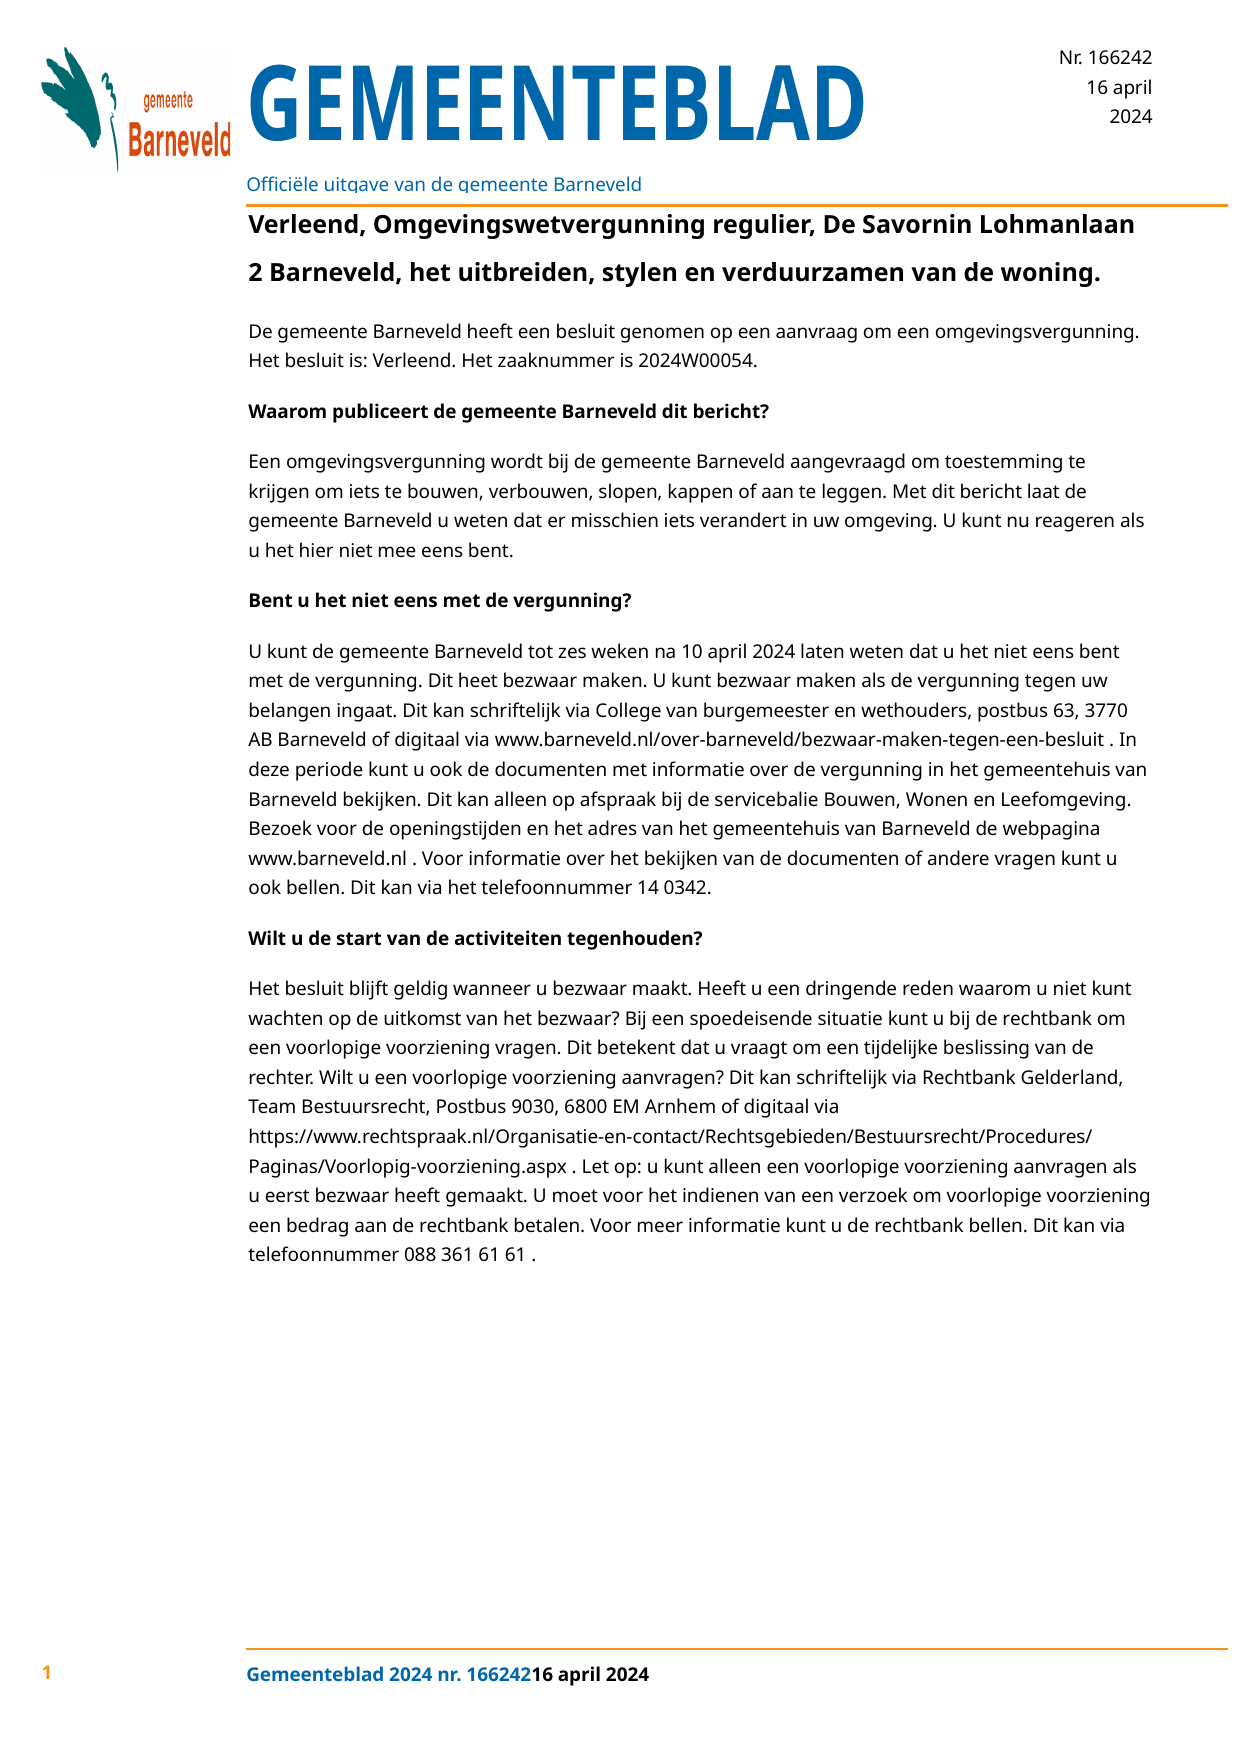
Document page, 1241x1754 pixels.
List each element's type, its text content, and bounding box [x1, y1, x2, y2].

text Bent u het niet eens met de vergunning? [248, 587, 1152, 613]
text Verleend, Omgevingswetvergunning regulier, De Savornin Lohmanlaan 2 Barneveld, het uitbreiden, stylen en verduurzamen van de woning. [248, 207, 1152, 288]
text Het besluit blijft geldig wanneer u bezwaar maakt. Heeft u een dringende reden waarom u niet kunt wachten op de uitkomst van het bezwaar? Bij een spoedeisende situatie kunt u bij de rechtbank om een voorlopige voorziening vragen. Dit betekent dat u vraagt om een tijdelijke beslissing van de rechter. Wilt u een voorlopige voorziening aanvragen? Dit kan schriftelijk via Rechtbank Gelderland, Team Bestuursrecht, Postbus 9030, 6800 EM Arnhem of digitaal via https://www.rechtspraak.nl/Organisatie-en-contact/Rechtsgebieden/Bestuursrecht/Procedures/Paginas/Voorlopig-voorziening.aspx . Let op: u kunt alleen een voorlopige voorziening aanvragen als u eerst bezwaar heeft gemaakt. U moet voor het indienen van een verzoek om voorlopige voorziening een bedrag aan de rechtbank betalen. Voor meer informatie kunt u de rechtbank bellen. Dit kan via telefoonnummer 088 361 61 61 . [248, 975, 1152, 1267]
text Wilt u de start van de activiteiten tegenhouden? [248, 925, 1152, 951]
text Waarom publiceert de gemeente Barneveld dit bericht? [248, 398, 1152, 424]
text U kunt de gemeente Barneveld tot zes weken na 10 april 2024 laten weten dat u het niet eens bent met de vergunning. Dit heet bezwaar maken. U kunt bezwaar maken als de vergunning tegen uw belangen ingaat. Dit kan schriftelijk via College van burgemeester en wethouders, postbus 63, 3770 AB Barneveld of digitaal via www.barneveld.nl/over-barneveld/bezwaar-maken-tegen-een-besluit . In deze periode kunt u ook de documenten met informatie over de vergunning in het gemeentehuis van Barneveld bekijken. Dit kan alleen op afspraak bij de servicebalie Bouwen, Wonen en Leefomgeving. Bezoek voor de openingstijden en het adres van het gemeentehuis van Barneveld de webpagina www.barneveld.nl . Voor informatie over het bekijken van de documenten of andere vragen kunt u ook bellen. Dit kan via het telefoonnummer 14 0342. [248, 638, 1152, 900]
text Een omgevingsvergunning wordt bij de gemeente Barneveld aangevraagd om toestemming te krijgen om iets te bouwen, verbouwen, slopen, kappen of aan te leggen. Met dit bericht laat de gemeente Barneveld u weten dat er misschien iets verandert in uw omgeving. U kunt nu reageren als u het hier niet mee eens bent. [248, 448, 1152, 563]
picture [41, 47, 231, 172]
text De gemeente Barneveld heeft een besluit genomen op een aanvraag om een omgevingsvergunning. Het besluit is: Verleend. Het zaaknummer is 2024W00054. [248, 318, 1152, 373]
